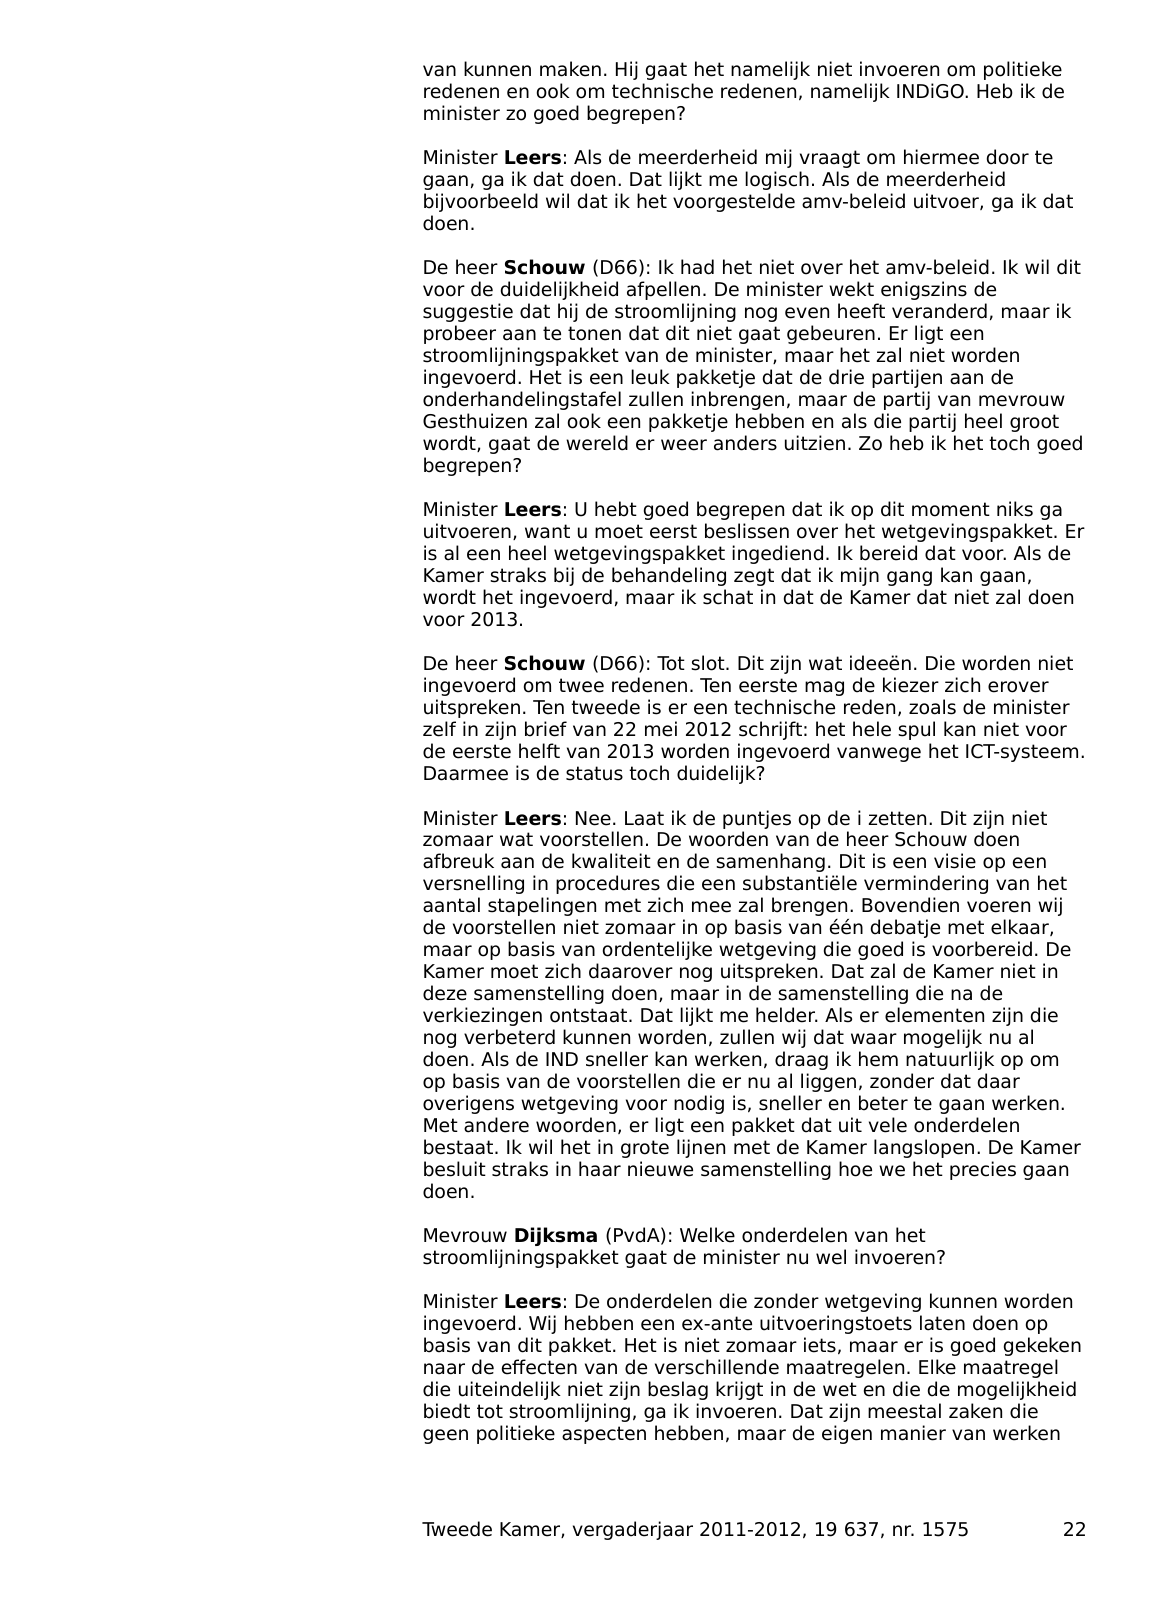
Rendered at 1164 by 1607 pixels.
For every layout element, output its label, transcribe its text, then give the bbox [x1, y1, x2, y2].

text Mevrouw Dijksma (PvdA): Welke onderdelen van het stroomlijningspakket gaat de minister nu wel invoeren? [422, 1225, 1087, 1269]
text Minister Leers: U hebt goed begrepen dat ik op dit moment niks ga uitvoeren, want u moet eerst beslissen over het wetgevingspakket. Er is al een heel wetgevingspakket ingediend. Ik bereid dat voor. Als de Kamer straks bij de behandeling zegt dat ik mijn gang kan gaan, wordt het ingevoerd, maar ik schat in dat de Kamer dat niet zal doen voor 2013. [422, 499, 1087, 631]
text De heer Schouw (D66): Ik had het niet over het amv-beleid. Ik wil dit voor de duidelijkheid afpellen. De minister wekt enigszins de suggestie dat hij de stroomlijning nog even heeft veranderd, maar ik probeer aan te tonen dat dit niet gaat gebeuren. Er ligt een stroomlijningspakket van de minister, maar het zal niet worden ingevoerd. Het is een leuk pakketje dat de drie partijen aan de onderhandelingstafel zullen inbrengen, maar de partij van mevrouw Gesthuizen zal ook een pakketje hebben en als die partij heel groot wordt, gaat de wereld er weer anders uitzien. Zo heb ik het toch goed begrepen? [422, 257, 1087, 477]
text Minister Leers: Nee. Laat ik de puntjes op de i zetten. Dit zijn niet zomaar wat voorstellen. De woorden van de heer Schouw doen afbreuk aan de kwaliteit en de samenhang. Dit is een visie op een versnelling in procedures die een substantiële vermindering van het aantal stapelingen met zich mee zal brengen. Bovendien voeren wij de voorstellen niet zomaar in op basis van één debatje met elkaar, maar op basis van ordentelijke wetgeving die goed is voorbereid. De Kamer moet zich daarover nog uitspreken. Dat zal de Kamer niet in deze samenstelling doen, maar in de samenstelling die na de verkiezingen ontstaat. Dat lijkt me helder. Als er elementen zijn die nog verbeterd kunnen worden, zullen wij dat waar mogelijk nu al doen. Als de IND sneller kan werken, draag ik hem natuurlijk op om op basis van de voorstellen die er nu al liggen, zonder dat daar overigens wetgeving voor nodig is, sneller en beter te gaan werken. Met andere woorden, er ligt een pakket dat uit vele onderdelen bestaat. Ik wil het in grote lijnen met de Kamer langslopen. De Kamer besluit straks in haar nieuwe samenstelling hoe we het precies gaan doen. [422, 807, 1087, 1203]
text De heer Schouw (D66): Tot slot. Dit zijn wat ideeën. Die worden niet ingevoerd om twee redenen. Ten eerste mag de kiezer zich erover uitspreken. Ten tweede is er een technische reden, zoals de minister zelf in zijn brief van 22 mei 2012 schrijft: het hele spul kan niet voor de eerste helft van 2013 worden ingevoerd vanwege het ICT-systeem. Daarmee is de status toch duidelijk? [422, 653, 1087, 785]
text Minister Leers: Als de meerderheid mij vraagt om hiermee door te gaan, ga ik dat doen. Dat lijkt me logisch. Als de meerderheid bijvoorbeeld wil dat ik het voorgestelde amv-beleid uitvoer, ga ik dat doen. [422, 147, 1087, 235]
text van kunnen maken. Hij gaat het namelijk niet invoeren om politieke redenen en ook om technische redenen, namelijk INDiGO. Heb ik de minister zo goed begrepen? [422, 59, 1087, 125]
text Minister Leers: De onderdelen die zonder wetgeving kunnen worden ingevoerd. Wij hebben een ex-ante uitvoeringstoets laten doen op basis van dit pakket. Het is niet zomaar iets, maar er is goed gekeken naar de effecten van de verschillende maatregelen. Elke maatregel die uiteindelijk niet zijn beslag krijgt in de wet en die de mogelijkheid biedt tot stroomlijning, ga ik invoeren. Dat zijn meestal zaken die geen politieke aspecten hebben, maar de eigen manier van werken [422, 1291, 1087, 1445]
